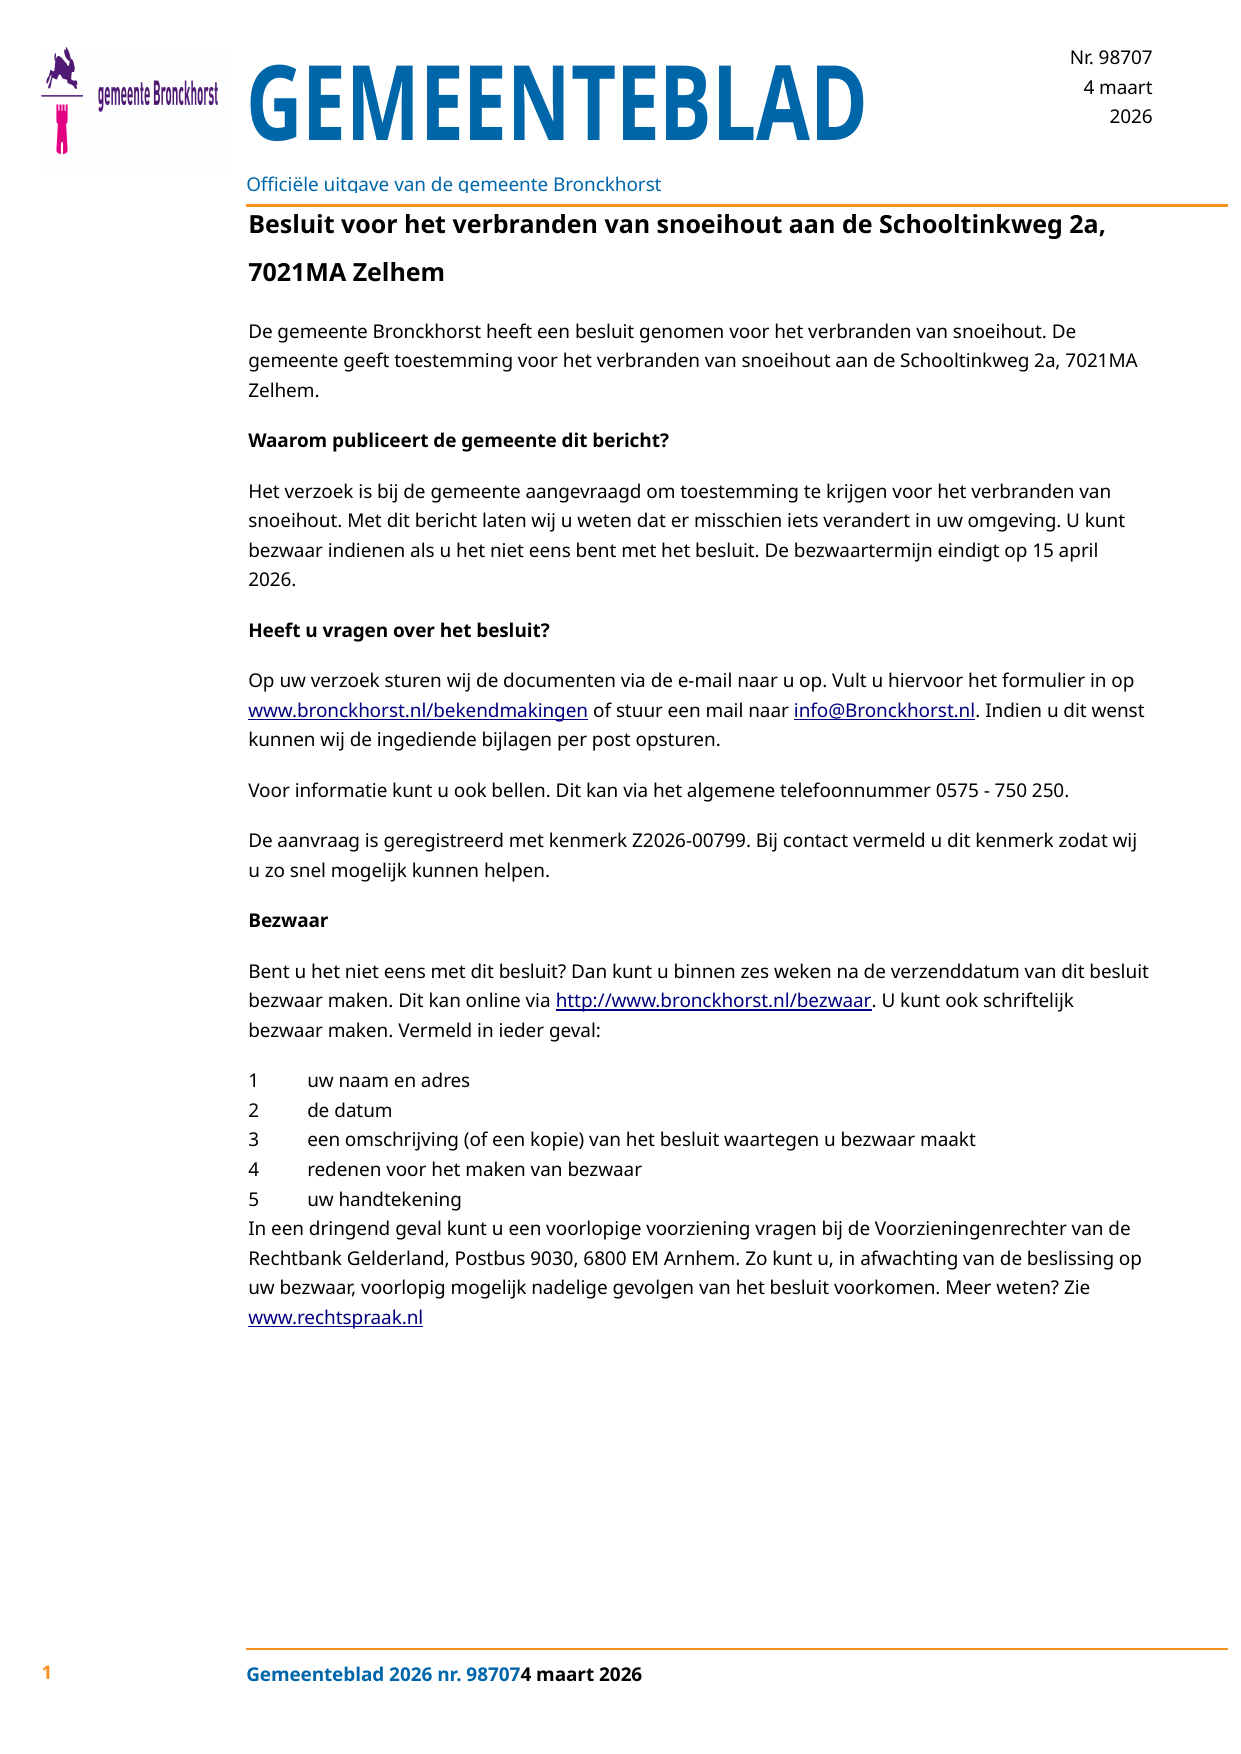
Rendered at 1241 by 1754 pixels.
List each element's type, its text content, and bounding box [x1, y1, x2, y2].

text De aanvraag is geregistreerd met kenmerk Z2026-00799. Bij contact vermeld u dit kenmerk zodat wij u zo snel mogelijk kunnen helpen. [248, 827, 1152, 883]
list de datum [248, 1097, 1152, 1123]
list uw naam en adres [248, 1067, 1152, 1093]
list redenen voor het maken van bezwaar [248, 1156, 1152, 1182]
text Besluit voor het verbranden van snoeihout aan de Schooltinkweg 2a, 7021MA Zelhem [248, 207, 1152, 288]
text Voor informatie kunt u ook bellen. Dit kan via het algemene telefoonnummer 0575 - 750 250. [248, 777, 1152, 803]
text Heeft u vragen over het besluit? [248, 617, 1152, 643]
text Het verzoek is bij de gemeente aangevraagd om toestemming te krijgen voor het verbranden van snoeihout. Met dit bericht laten wij u weten dat er misschien iets verandert in uw omgeving. U kunt bezwaar indienen als u het niet eens bent met het besluit. De bezwaartermijn eindigt op 15 april 2026. [248, 478, 1152, 592]
text Waarom publiceert de gemeente dit bericht? [248, 427, 1152, 453]
text In een dringend geval kunt u een voorlopige voorziening vragen bij de Voorzieningenrechter van de Rechtbank Gelderland, Postbus 9030, 6800 EM Arnhem. Zo kunt u, in afwachting van de beslissing op uw bezwaar, voorlopig mogelijk nadelige gevolgen van het besluit voorkomen. Meer weten? Zie www.rechtspraak.nl [248, 1215, 1152, 1330]
text Bent u het niet eens met dit besluit? Dan kunt u binnen zes weken na de verzenddatum van dit besluit bezwaar maken. Dit kan online via http://www.bronckhorst.nl/bezwaar. U kunt ook schriftelijk bezwaar maken. Vermeld in ieder geval: [248, 958, 1152, 1043]
text De gemeente Bronckhorst heeft een besluit genomen voor het verbranden van snoeihout. De gemeente geeft toestemming voor het verbranden van snoeihout aan de Schooltinkweg 2a, 7021MA Zelhem. [248, 318, 1152, 403]
picture [41, 47, 231, 172]
text Op uw verzoek sturen wij de documenten via de e-mail naar u op. Vult u hiervoor het formulier in op www.bronckhorst.nl/bekendmakingen of stuur een mail naar info@Bronckhorst.nl. Indien u dit wenst kunnen wij de ingediende bijlagen per post opsturen. [248, 667, 1152, 752]
list uw handtekening [248, 1186, 1152, 1212]
text Bezwaar [248, 907, 1152, 933]
list een omschrijving (of een kopie) van het besluit waartegen u bezwaar maakt [248, 1127, 1152, 1152]
